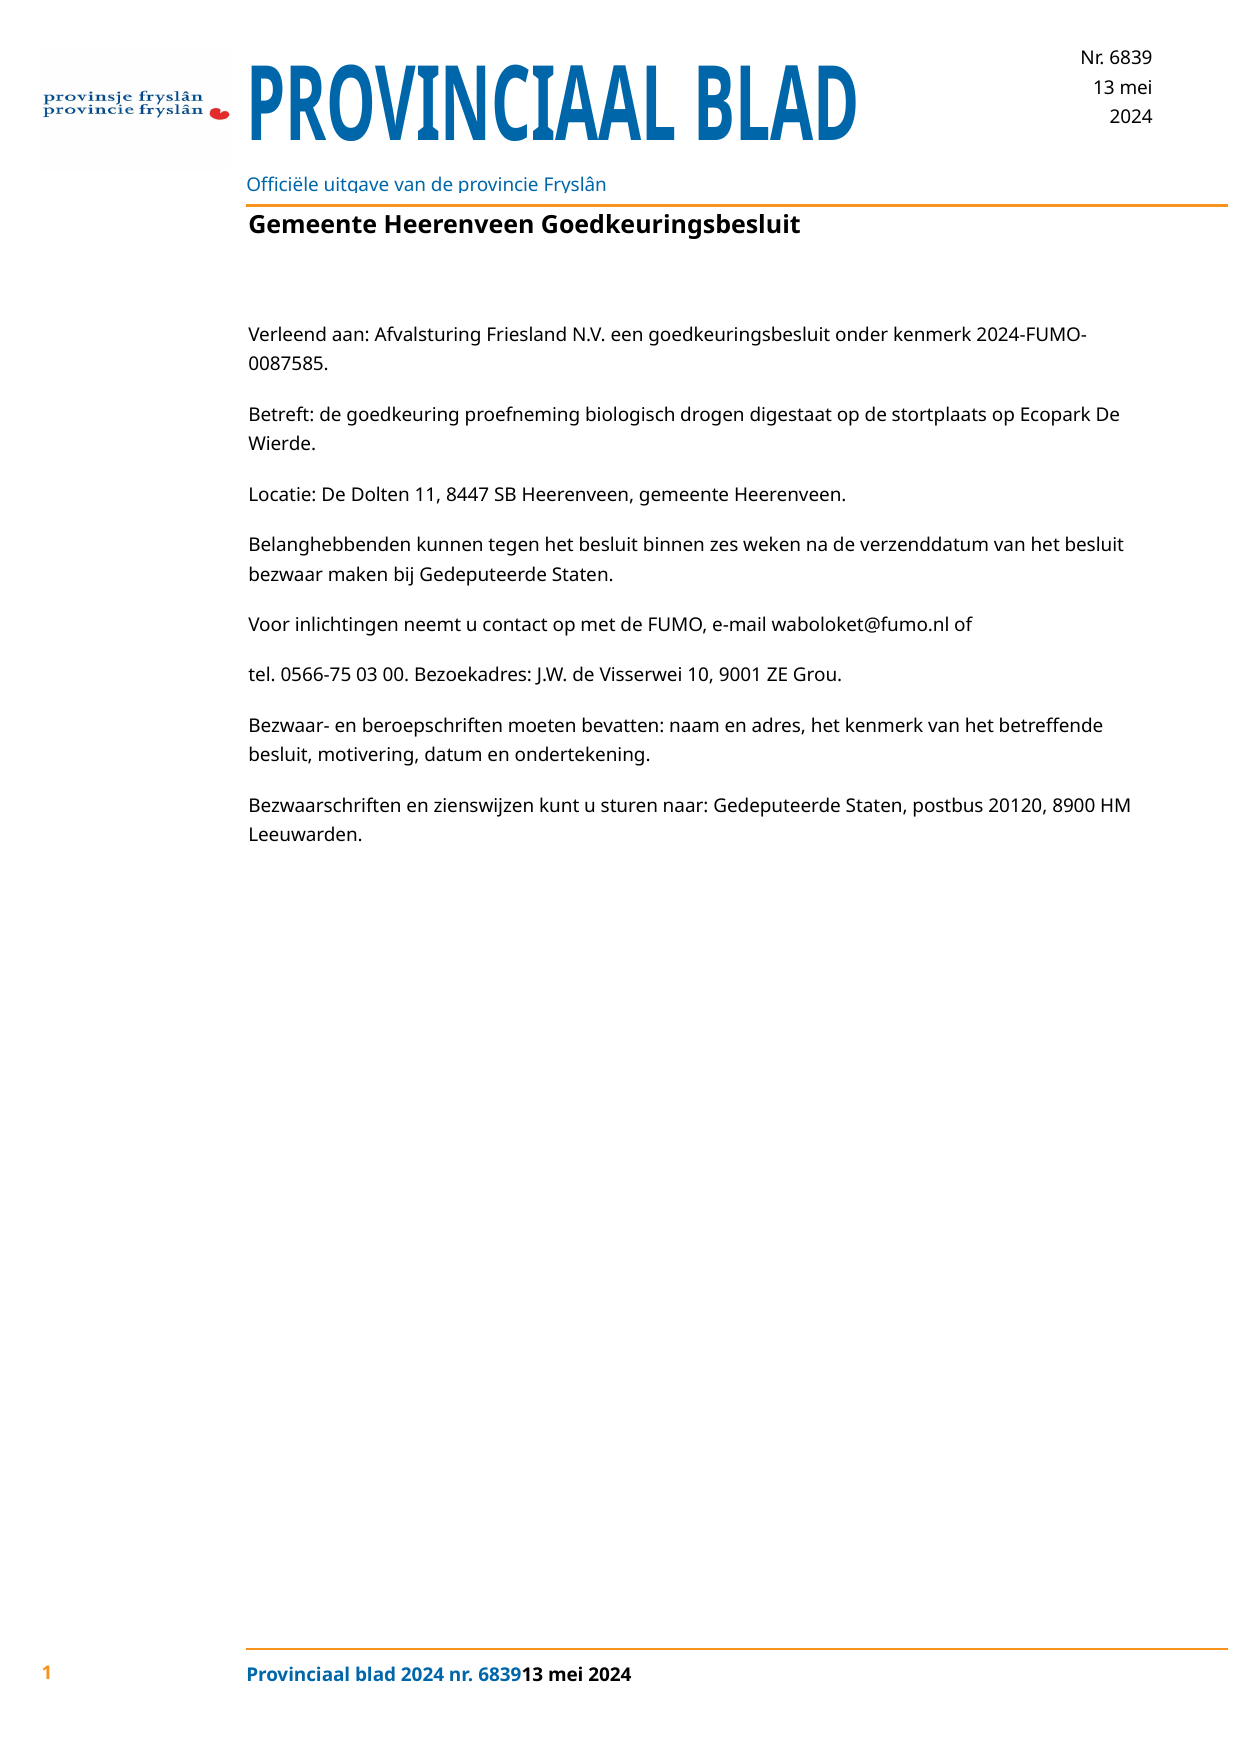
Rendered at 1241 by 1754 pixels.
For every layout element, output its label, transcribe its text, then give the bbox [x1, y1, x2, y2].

text tel. 0566-75 03 00. Bezoekadres: J.W. de Visserwei 10, 9001 ZE Grou. [248, 662, 1152, 687]
text Voor inlichtingen neemt u contact op met de FUMO, e-mail waboloket@fumo.nl of [248, 611, 1152, 637]
text Bezwaarschriften en zienswijzen kunt u sturen naar: Gedeputeerde Staten, postbus 20120, 8900 HM Leeuwarden. [248, 792, 1152, 847]
text Verleend aan: Afvalsturing Friesland N.V. een goedkeuringsbesluit onder kenmerk 2024-FUMO-0087585. [248, 321, 1152, 376]
text Locatie: De Dolten 11, 8447 SB Heerenveen, gemeente Heerenveen. [248, 481, 1152, 506]
text Betreft: de goedkeuring proefneming biologisch drogen digestaat op de stortplaats op Ecopark De Wierde. [248, 401, 1152, 456]
text Bezwaar- en beroepschriften moeten bevatten: naam en adres, het kenmerk van het betreffende besluit, motivering, datum en ondertekening. [248, 712, 1152, 767]
text Belanghebbenden kunnen tegen het besluit binnen zes weken na de verzenddatum van het besluit bezwaar maken bij Gedeputeerde Staten. [248, 531, 1152, 586]
picture [41, 47, 231, 172]
text Gemeente Heerenveen Goedkeuringsbesluit [248, 207, 1152, 241]
